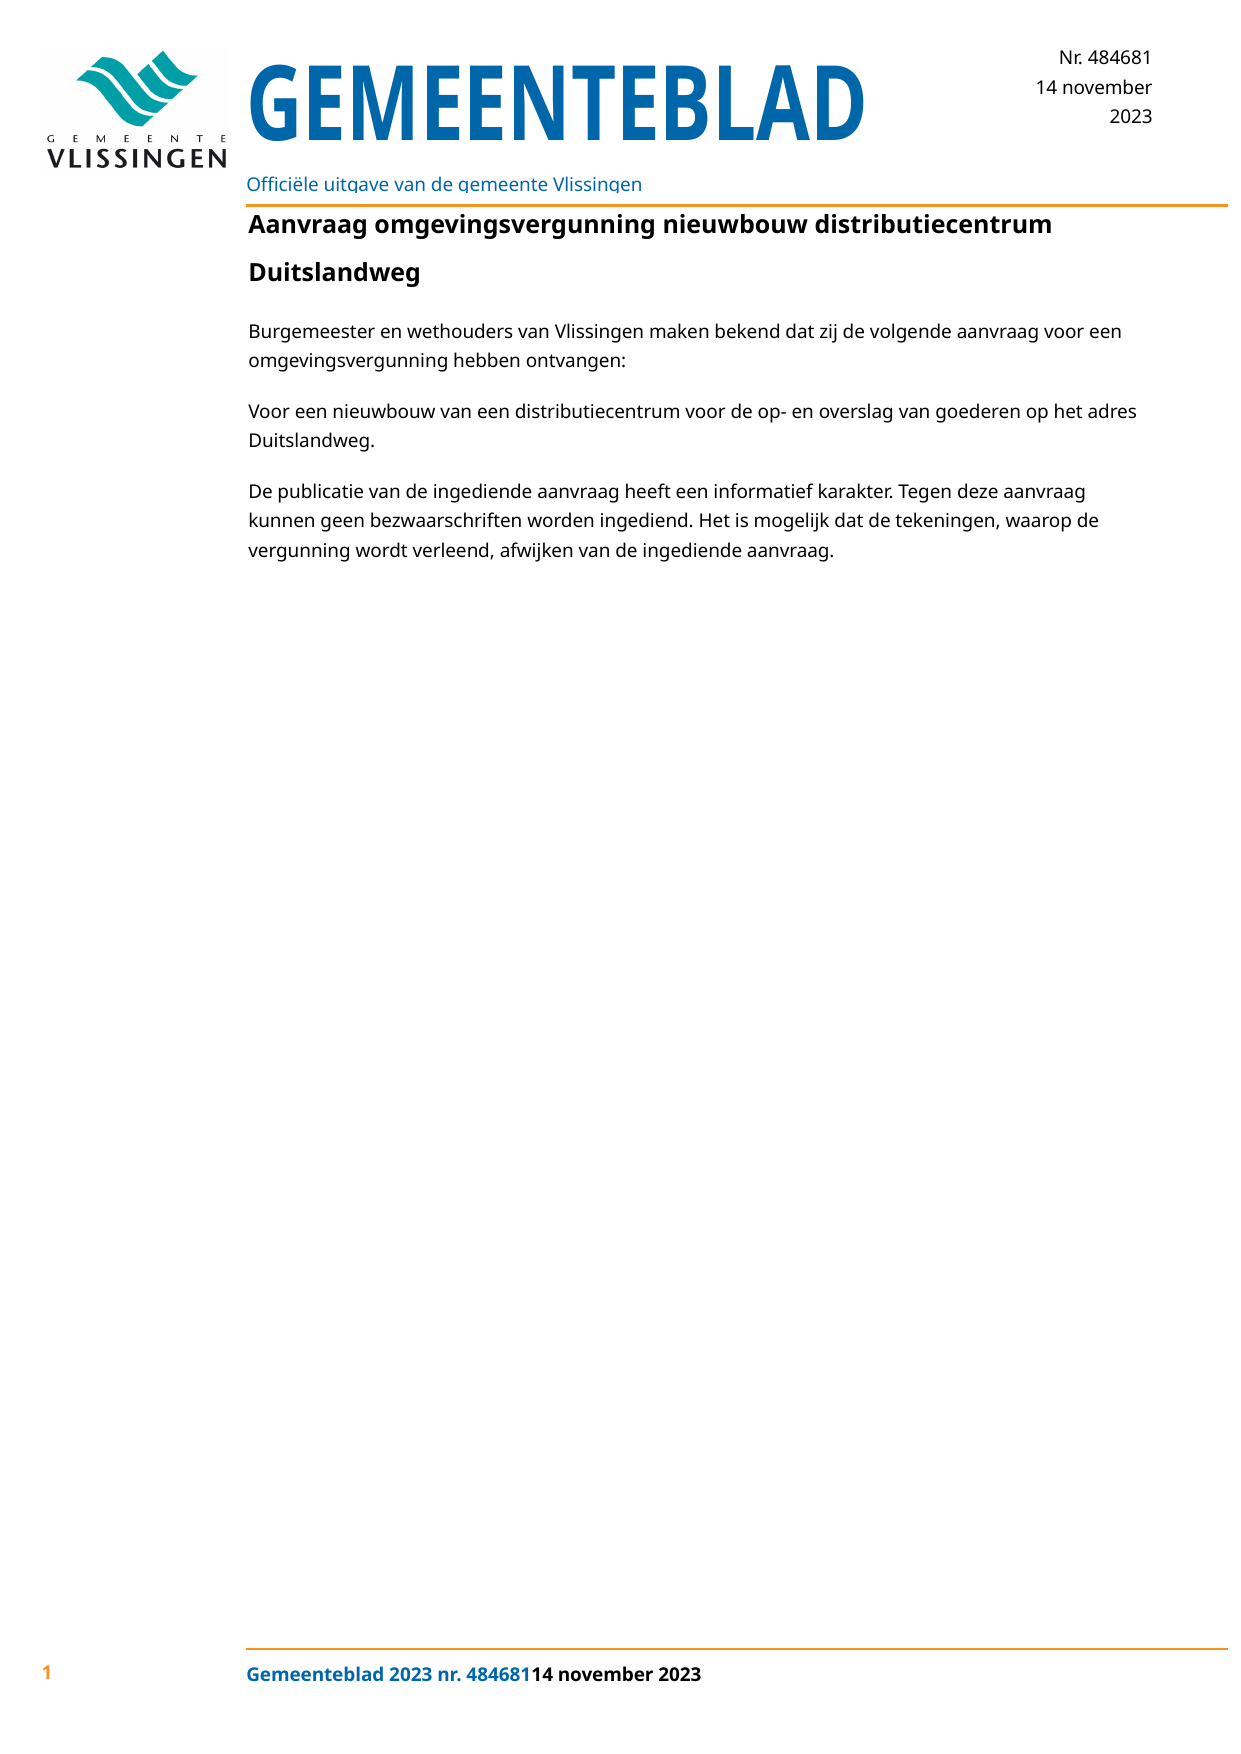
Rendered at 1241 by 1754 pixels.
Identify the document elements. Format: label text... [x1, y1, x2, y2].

text Aanvraag omgevingsvergunning nieuwbouw distributiecentrum Duitslandweg [248, 207, 1152, 288]
text De publicatie van de ingediende aanvraag heeft een informatief karakter. Tegen deze aanvraag kunnen geen bezwaarschriften worden ingediend. Het is mogelijk dat de tekeningen, waarop de vergunning wordt verleend, afwijken van de ingediende aanvraag. [248, 478, 1152, 563]
text Burgemeester en wethouders van Vlissingen maken bekend dat zij de volgende aanvraag voor een omgevingsvergunning hebben ontvangen: [248, 318, 1152, 373]
picture [41, 47, 231, 172]
text Voor een nieuwbouw van een distributiecentrum voor de op- en overslag van goederen op het adres Duitslandweg. [248, 398, 1152, 453]
